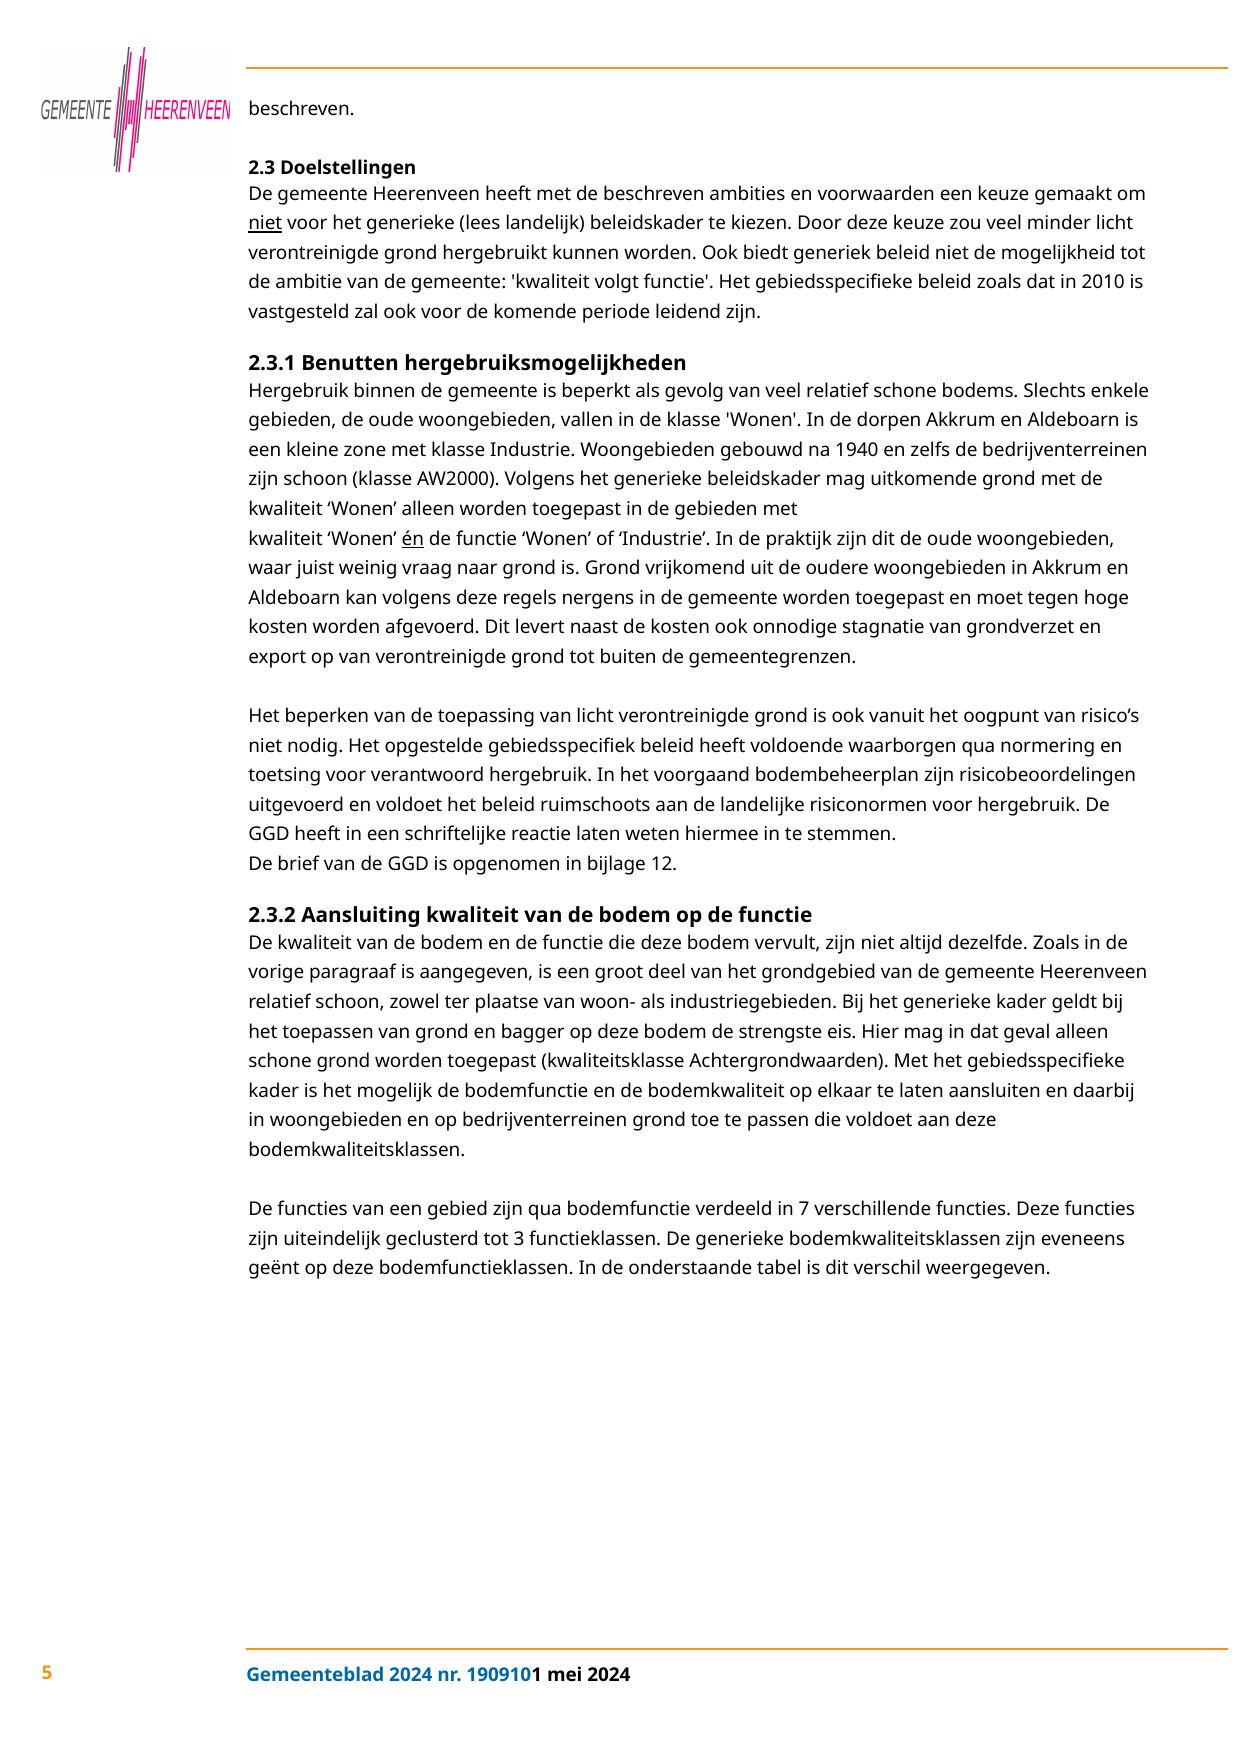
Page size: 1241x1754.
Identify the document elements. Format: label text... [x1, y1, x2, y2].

text De gemeente Heerenveen heeft met de beschreven ambities en voorwaarden een keuze gemaakt om niet voor het generieke (lees landelijk) beleidskader te kiezen. Door deze keuze zou veel minder licht verontreinigde grond hergebruikt kunnen worden. Ook biedt generiek beleid niet de mogelijkheid tot de ambitie van de gemeente: 'kwaliteit volgt functie'. Het gebiedsspecifieke beleid zoals dat in 2010 is vastgesteld zal ook voor de komende periode leidend zijn. [248, 180, 1152, 324]
text 2.3.1 Benutten hergebruiksmogelijkheden [248, 348, 1152, 377]
text 2.3 Doelstellingen [248, 154, 1152, 180]
text Het beperken van de toepassing van licht verontreinigde grond is ook vanuit het oogpunt van risico’s niet nodig. Het opgestelde gebiedsspecifiek beleid heeft voldoende waarborgen qua normering en toetsing voor verantwoord hergebruik. In het voorgaand bodembeheerplan zijn risicobeoordelingen uitgevoerd en voldoet het beleid ruimschoots aan de landelijke risiconormen voor hergebruik. De GGD heeft in een schriftelijke reactie laten weten hiermee in te stemmen. [248, 702, 1152, 846]
text De brief van de GGD is opgenomen in bijlage 12. [248, 850, 1152, 876]
text beschreven. [248, 95, 1152, 121]
text De kwaliteit van de bodem en de functie die deze bodem vervult, zijn niet altijd dezelfde. Zoals in de vorige paragraaf is aangegeven, is een groot deel van het grondgebied van de gemeente Heerenveen relatief schoon, zowel ter plaatse van woon- als industriegebieden. Bij het generieke kader geldt bij het toepassen van grond en bagger op deze bodem de strengste eis. Hier mag in dat geval alleen schone grond worden toegepast (kwaliteitsklasse Achtergrondwaarden). Met het gebiedsspecifieke kader is het mogelijk de bodemfunctie en de bodemkwaliteit op elkaar te laten aansluiten en daarbij in woongebieden en op bedrijventerreinen grond toe te passen die voldoet aan deze bodemkwaliteitsklassen. [248, 929, 1152, 1162]
text kwaliteit ‘Wonen’ én de functie ‘Wonen’ of ‘Industrie’. In de praktijk zijn dit de oude woongebieden, waar juist weinig vraag naar grond is. Grond vrijkomend uit de oudere woongebieden in Akkrum en Aldeboarn kan volgens deze regels nergens in de gemeente worden toegepast en moet tegen hoge kosten worden afgevoerd. Dit levert naast de kosten ook onnodige stagnatie van grondverzet en export op van verontreinigde grond tot buiten de gemeentegrenzen. [248, 525, 1152, 669]
picture [41, 47, 231, 172]
text Hergebruik binnen de gemeente is beperkt als gevolg van veel relatief schone bodems. Slechts enkele gebieden, de oude woongebieden, vallen in de klasse 'Wonen'. In de dorpen Akkrum en Aldeboarn is een kleine zone met klasse Industrie. Woongebieden gebouwd na 1940 en zelfs de bedrijventerreinen zijn schoon (klasse AW2000). Volgens het generieke beleidskader mag uitkomende grond met de kwaliteit ‘Wonen’ alleen worden toegepast in de gebieden met [248, 377, 1152, 521]
text De functies van een gebied zijn qua bodemfunctie verdeeld in 7 verschillende functies. Deze functies zijn uiteindelijk geclusterd tot 3 functieklassen. De generieke bodemkwaliteitsklassen zijn eveneens geënt op deze bodemfunctieklassen. In de onderstaande tabel is dit verschil weergegeven. [248, 1195, 1152, 1280]
text 2.3.2 Aansluiting kwaliteit van de bodem op de functie [248, 901, 1152, 929]
